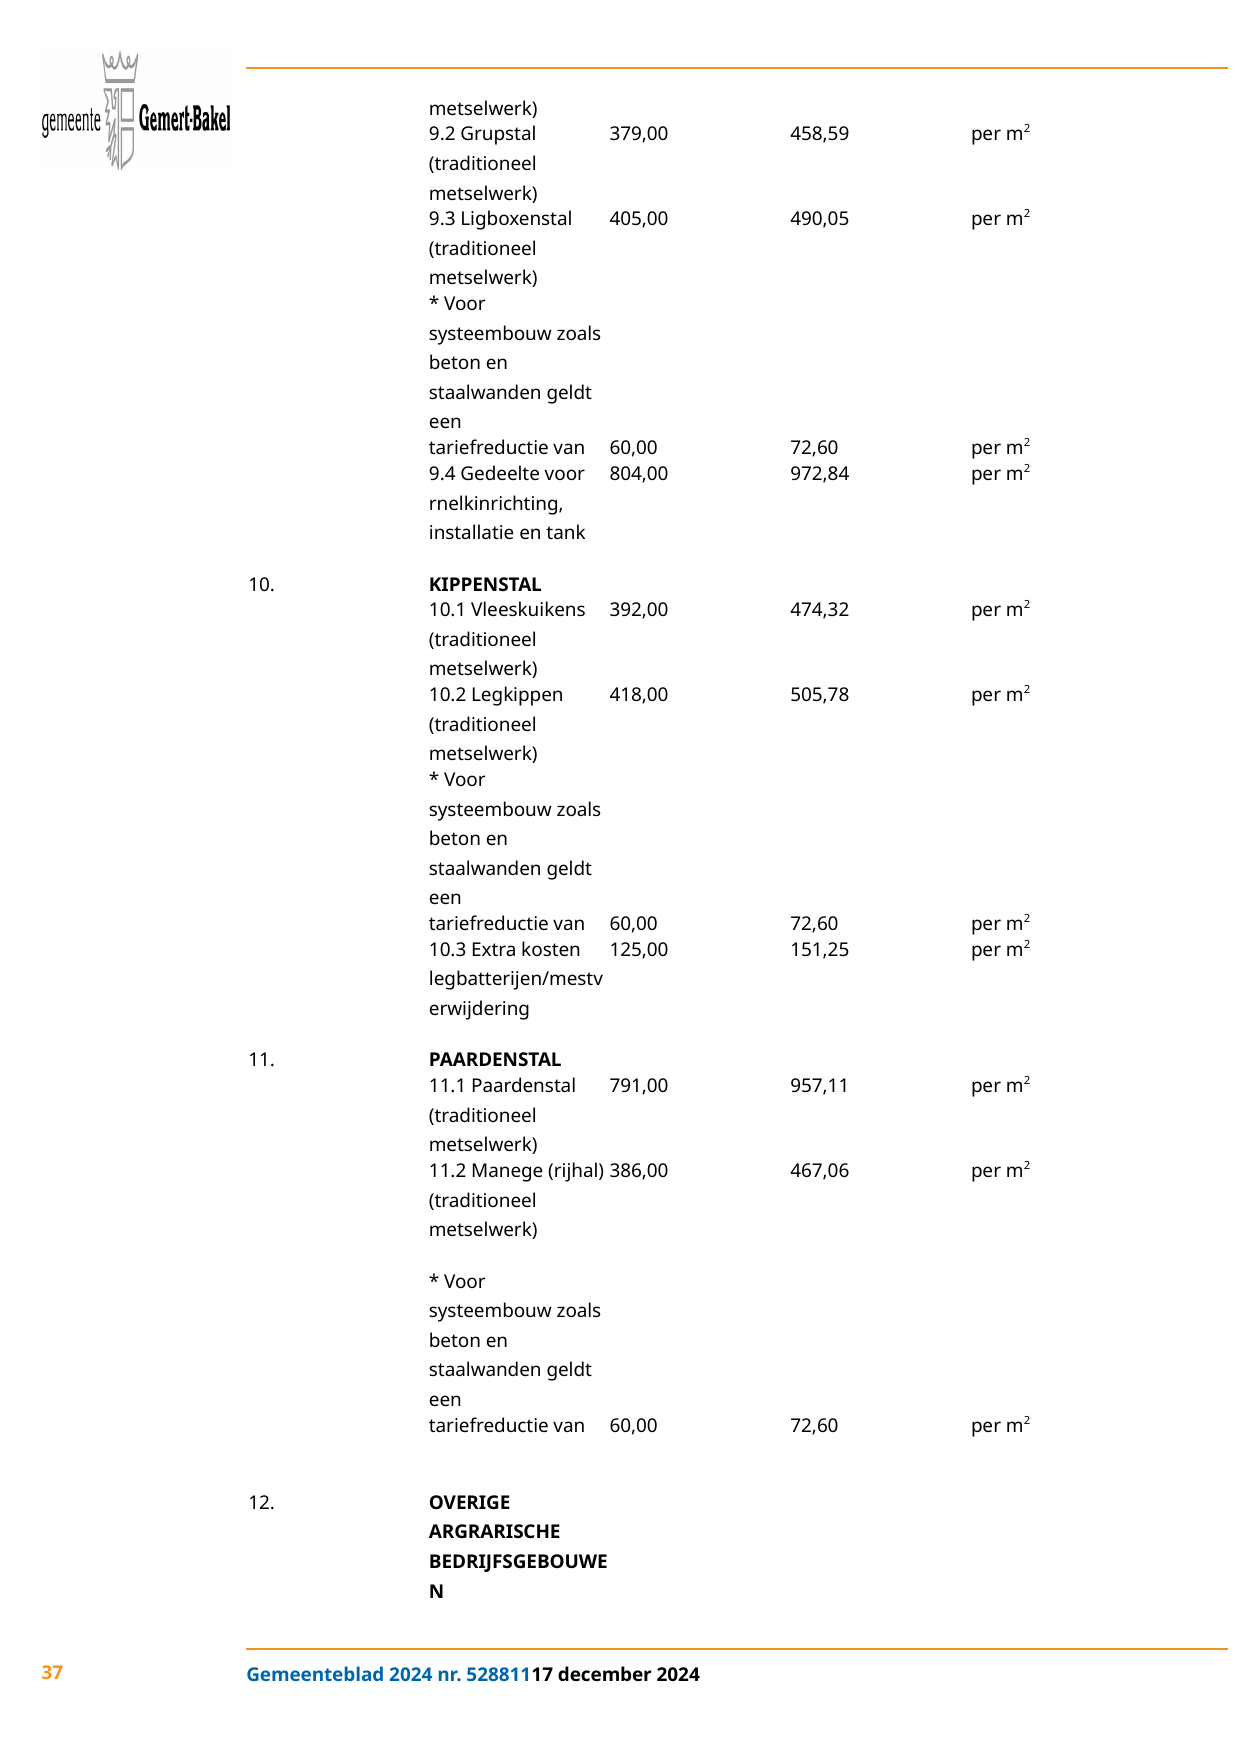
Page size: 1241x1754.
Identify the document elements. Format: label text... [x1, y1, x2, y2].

table_cell [609, 766, 790, 910]
table_cell 418,00 [609, 681, 790, 766]
table_cell [248, 1412, 429, 1438]
table_cell 791,00 [609, 1073, 790, 1157]
table_cell metselwerk) [429, 95, 609, 121]
table_cell [609, 571, 790, 596]
table_cell 9.4 Gedeelte voor rnelkinrichting, installatie en tank [429, 460, 609, 545]
table_cell [609, 290, 790, 434]
table_cell [248, 1268, 429, 1412]
table_cell [790, 1021, 971, 1047]
table_cell 467,06 [790, 1157, 971, 1242]
table_cell 10.1 Vleeskuikens (traditioneel metselwerk) [429, 596, 609, 681]
table_cell [609, 1242, 790, 1268]
table_cell per m2 [971, 681, 1152, 766]
table_cell 957,11 [790, 1073, 971, 1157]
table_cell 11.1 Paardenstal (traditioneel metselwerk) [429, 1073, 609, 1157]
table_cell [248, 95, 429, 121]
table_cell [790, 571, 971, 596]
table_cell * Voor systeembouw zoals beton en staalwanden geldt een [429, 290, 609, 434]
table_cell 474,32 [790, 596, 971, 681]
table_cell OVERIGE ARGRARISCHE BEDRIJFSGEBOUWEN [429, 1489, 609, 1604]
table_cell per m2 [971, 1073, 1152, 1157]
table_cell [971, 1021, 1152, 1047]
table_cell [248, 1073, 429, 1157]
table_cell 72,60 [790, 434, 971, 460]
table_cell [248, 290, 429, 434]
table_cell 9.3 Ligboxenstal (traditioneel metselwerk) [429, 205, 609, 290]
table_cell [971, 95, 1152, 121]
table_cell [971, 290, 1152, 434]
table_cell [971, 1268, 1152, 1412]
table_cell [609, 1047, 790, 1072]
table_cell PAARDENSTAL [429, 1047, 609, 1072]
table_cell [790, 1047, 971, 1072]
table_cell [248, 936, 429, 1021]
table_cell 458,59 [790, 121, 971, 205]
table_cell [429, 1464, 971, 1489]
table_cell per m2 [971, 910, 1152, 936]
table_cell [971, 545, 1152, 571]
table_cell per m2 [971, 434, 1152, 460]
table_cell [790, 1268, 971, 1412]
table_cell [790, 1242, 971, 1268]
table_cell [248, 596, 429, 681]
table_cell 11.2 Manege (rijhal) (traditioneel metselwerk) [429, 1157, 609, 1242]
table_cell [971, 1242, 1152, 1268]
table_cell [971, 1438, 1152, 1463]
table_cell [971, 1464, 1152, 1489]
table_cell [971, 571, 1152, 596]
table_cell [248, 1464, 429, 1489]
table_cell per m2 [971, 121, 1152, 205]
table_cell [248, 681, 429, 766]
table_cell per m2 [971, 596, 1152, 681]
table_cell [790, 545, 971, 571]
table_cell [248, 1242, 429, 1268]
table_cell 972,84 [790, 460, 971, 545]
table_cell [429, 1242, 609, 1268]
table_cell tariefreductie van [429, 1412, 609, 1438]
picture [41, 47, 231, 172]
table_cell tariefreductie van [429, 910, 609, 936]
table_cell 379,00 [609, 121, 790, 205]
table_cell per m2 [971, 936, 1152, 1021]
table_cell 11. [248, 1047, 429, 1072]
table_cell 490,05 [790, 205, 971, 290]
table_cell 392,00 [609, 596, 790, 681]
table_cell [429, 1438, 609, 1463]
table_cell 405,00 [609, 205, 790, 290]
table_cell [609, 1489, 790, 1604]
table_cell 60,00 [609, 1412, 790, 1438]
table_cell [248, 910, 429, 936]
table_cell [429, 1021, 609, 1047]
table_cell [971, 766, 1152, 910]
table_cell 125,00 [609, 936, 790, 1021]
table_cell [971, 1047, 1152, 1072]
table_cell per m2 [971, 460, 1152, 545]
table_cell per m2 [971, 1157, 1152, 1242]
table_cell 10. [248, 571, 429, 596]
table_cell [429, 545, 609, 571]
table_cell [248, 545, 429, 571]
table_cell [248, 460, 429, 545]
table_cell [609, 545, 790, 571]
table_cell 10.2 Legkippen (traditioneel metselwerk) [429, 681, 609, 766]
table_cell per m2 [971, 205, 1152, 290]
table_cell [248, 766, 429, 910]
table_cell [790, 766, 971, 910]
table_cell 72,60 [790, 1412, 971, 1438]
table_cell * Voor systeembouw zoals beton en staalwanden geldt een [429, 1268, 609, 1412]
table_cell [971, 1489, 1152, 1604]
table_cell [248, 1157, 429, 1242]
table_cell [609, 1268, 790, 1412]
table_cell 505,78 [790, 681, 971, 766]
table_cell [790, 1489, 971, 1604]
table_cell [609, 1021, 790, 1047]
table_cell tariefreductie van [429, 434, 609, 460]
table_cell [248, 434, 429, 460]
table_cell 151,25 [790, 936, 971, 1021]
table_cell [248, 1021, 429, 1047]
table_cell [248, 1438, 429, 1463]
table_cell [609, 95, 790, 121]
table_cell 9.2 Grupstal (traditioneel metselwerk) [429, 121, 609, 205]
table_cell * Voor systeembouw zoals beton en staalwanden geldt een [429, 766, 609, 910]
table_cell [609, 1438, 790, 1463]
table_cell 60,00 [609, 434, 790, 460]
table_cell [248, 121, 429, 205]
table_cell [790, 95, 971, 121]
table_cell 12. [248, 1489, 429, 1604]
table_cell 386,00 [609, 1157, 790, 1242]
table_cell [790, 290, 971, 434]
table_cell KIPPENSTAL [429, 571, 609, 596]
table_cell 60,00 [609, 910, 790, 936]
table_cell per m2 [971, 1412, 1152, 1438]
table_cell [248, 205, 429, 290]
table_cell 804,00 [609, 460, 790, 545]
table_cell 10.3 Extra kosten legbatterijen/mestverwijdering [429, 936, 609, 1021]
table_cell [790, 1438, 971, 1463]
table_cell 72,60 [790, 910, 971, 936]
